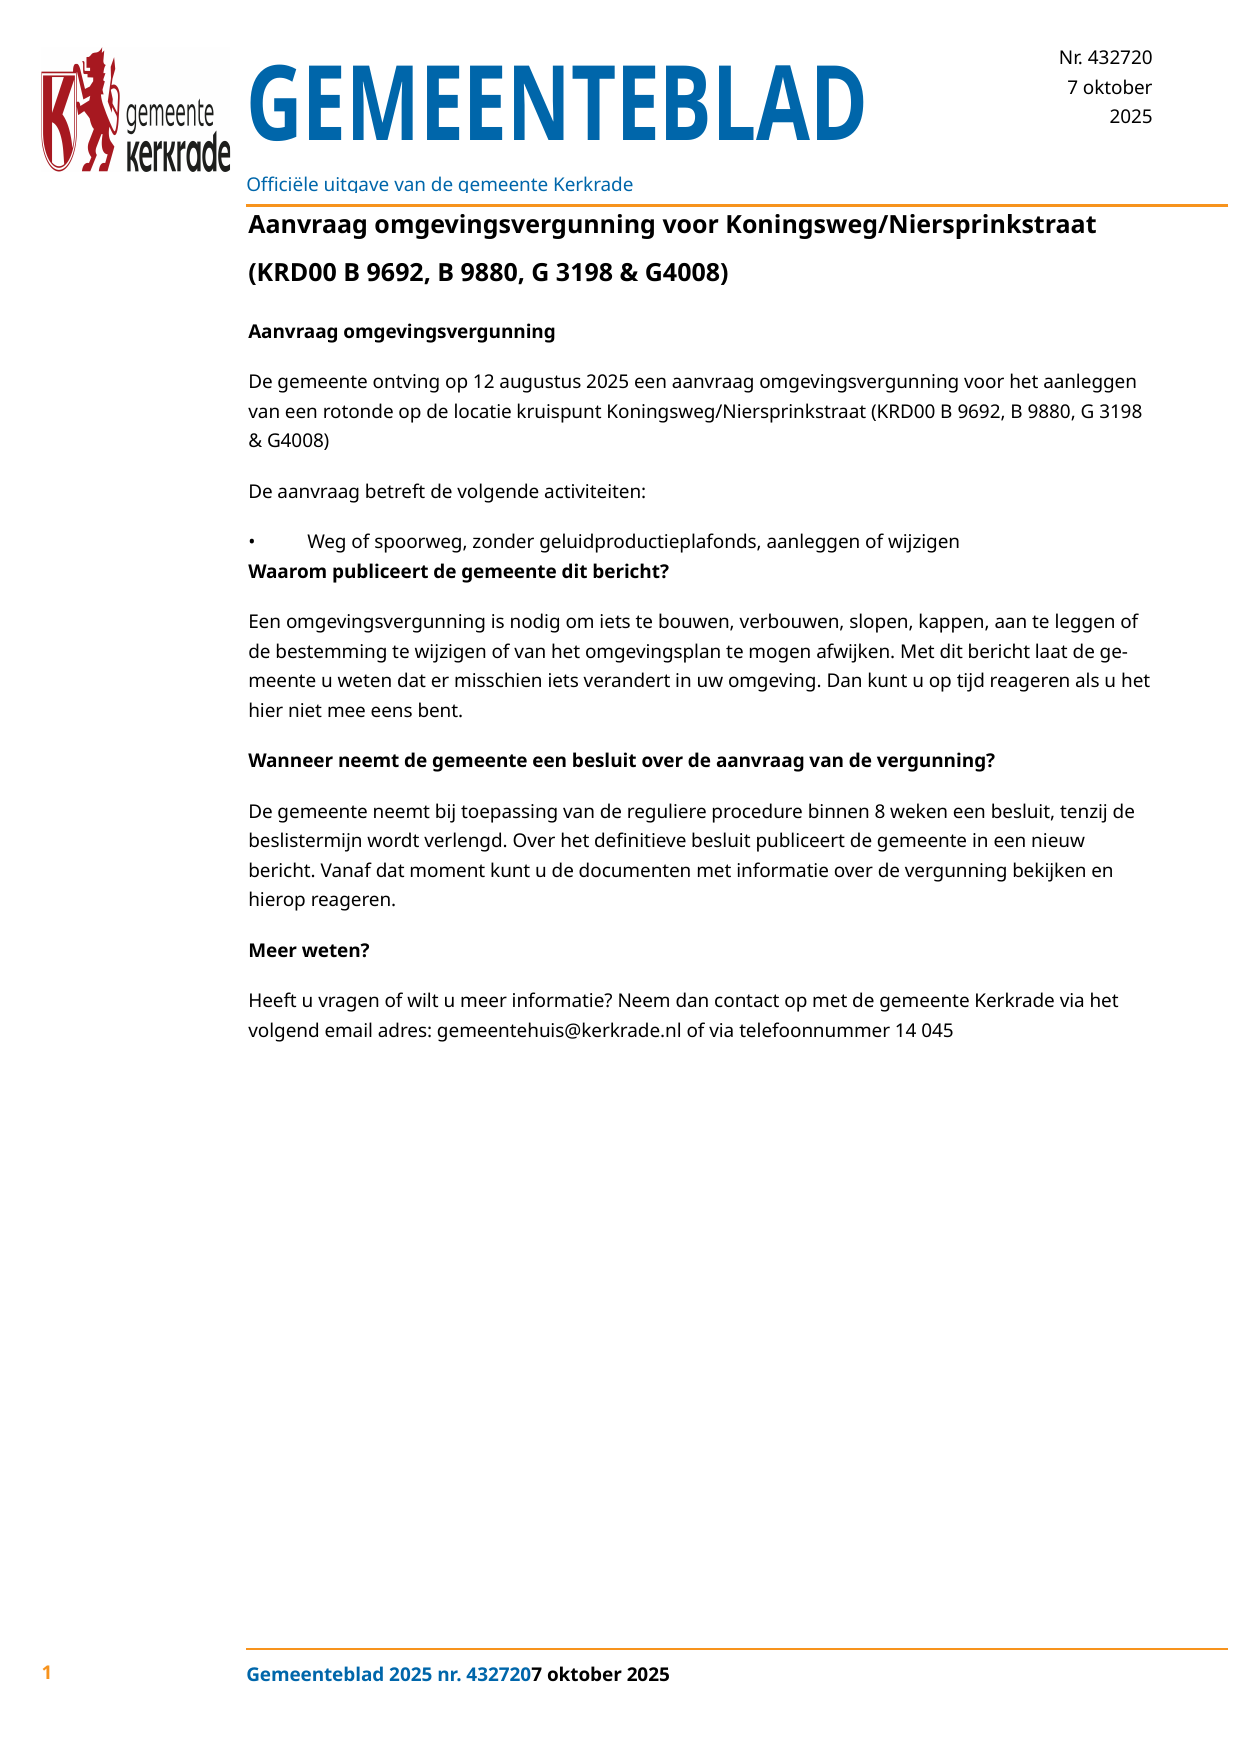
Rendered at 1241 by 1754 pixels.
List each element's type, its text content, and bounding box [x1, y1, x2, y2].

text Heeft u vragen of wilt u meer informatie? Neem dan contact op met de gemeente Kerkrade via het volgend email adres: gemeentehuis@kerkrade.nl of via telefoonnummer 14 045 [248, 987, 1152, 1043]
text De aanvraag betreft de volgende activiteiten: [248, 478, 1152, 504]
text Meer weten? [248, 937, 1152, 963]
text Aanvraag omgevingsvergunning [248, 318, 1152, 344]
text De gemeente ontving op 12 augustus 2025 een aanvraag omgevingsvergunning voor het aanleggen van een rotonde op de locatie kruispunt Koningsweg/Niersprinkstraat (KRD00 B 9692, B 9880, G 3198 & G4008) [248, 368, 1152, 453]
text Aanvraag omgevingsvergunning voor Koningsweg/Niersprinkstraat (KRD00 B 9692, B 9880, G 3198 & G4008) [248, 207, 1152, 288]
list Weg of spoorweg, zonder geluidproductieplafonds, aanleggen of wijzigen [248, 528, 1152, 554]
text Een omgevingsvergunning is nodig om iets te bouwen, verbouwen, slopen, kappen, aan te leggen of de bestemming te wijzigen of van het omgevingsplan te mogen afwijken. Met dit bericht laat de ge- meente u weten dat er misschien iets verandert in uw omgeving. Dan kunt u op tijd reageren als u het hier niet mee eens bent. [248, 608, 1152, 723]
text Waarom publiceert de gemeente dit bericht? [248, 558, 1152, 584]
text De gemeente neemt bij toepassing van de reguliere procedure binnen 8 weken een besluit, tenzij de beslistermijn wordt verlengd. Over het definitieve besluit publiceert de gemeente in een nieuw bericht. Vanaf dat moment kunt u de documenten met informatie over de vergunning bekijken en hierop reageren. [248, 798, 1152, 912]
text Wanneer neemt de gemeente een besluit over de aanvraag van de vergunning? [248, 747, 1152, 773]
picture [41, 47, 231, 172]
